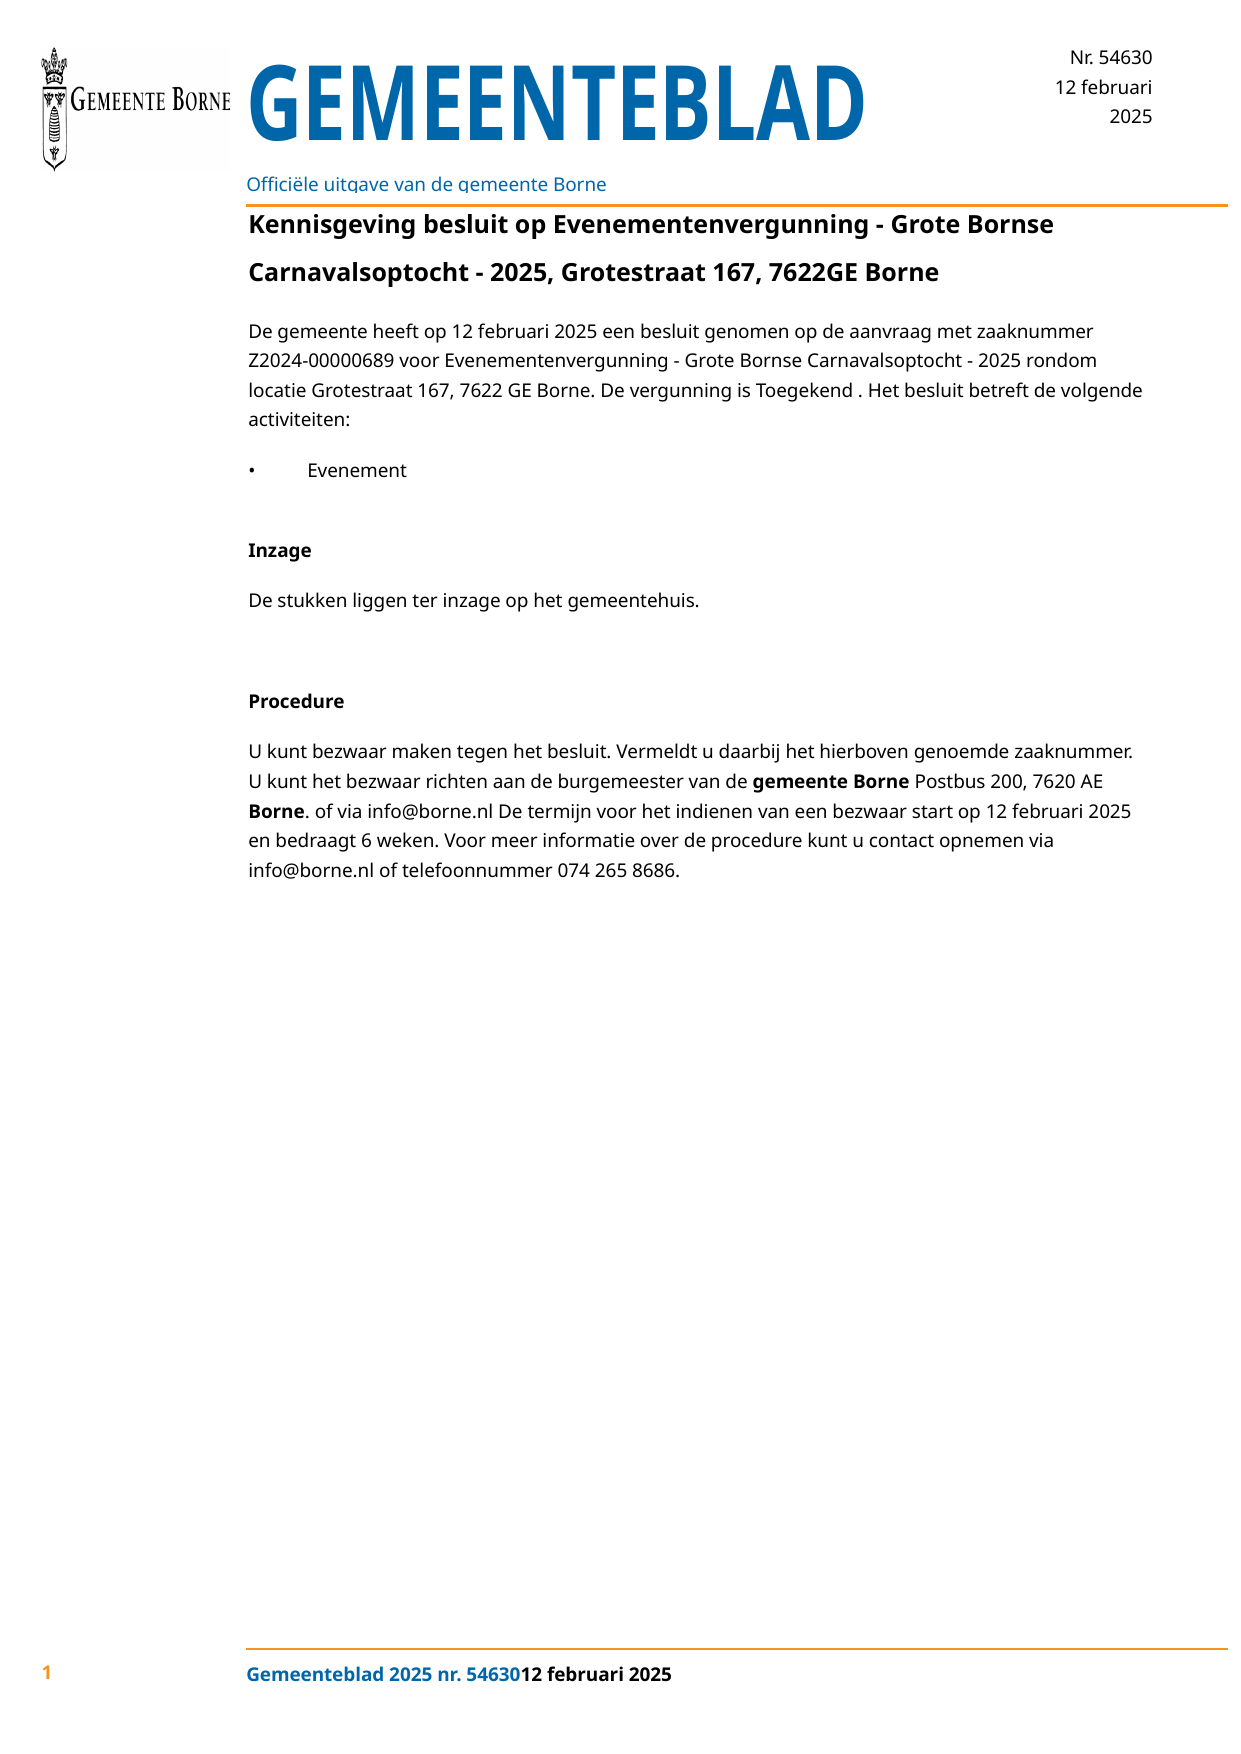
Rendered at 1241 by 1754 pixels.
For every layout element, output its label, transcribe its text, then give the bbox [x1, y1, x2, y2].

list Evenement [248, 457, 1152, 483]
text De stukken liggen ter inzage op het gemeentehuis. [248, 587, 1152, 613]
picture [41, 47, 231, 172]
text U kunt bezwaar maken tegen het besluit. Vermeldt u daarbij het hierboven genoemde zaaknummer. U kunt het bezwaar richten aan de burgemeester van de gemeente Borne Postbus 200, 7620 AE Borne. of via info@borne.nl De termijn voor het indienen van een bezwaar start op 12 februari 2025 en bedraagt 6 weken. Voor meer informatie over de procedure kunt u contact opnemen via info@borne.nl of telefoonnummer 074 265 8686. [248, 739, 1152, 883]
text Inzage [248, 537, 1152, 563]
text Kennisgeving besluit op Evenementenvergunning - Grote Bornse Carnavalsoptocht - 2025, Grotestraat 167, 7622GE Borne [248, 207, 1152, 288]
text Procedure [248, 688, 1152, 714]
text De gemeente heeft op 12 februari 2025 een besluit genomen op de aanvraag met zaaknummer Z2024-00000689 voor Evenementenvergunning - Grote Bornse Carnavalsoptocht - 2025 rondom locatie Grotestraat 167, 7622 GE Borne. De vergunning is Toegekend . Het besluit betreft de volgende activiteiten: [248, 318, 1152, 432]
